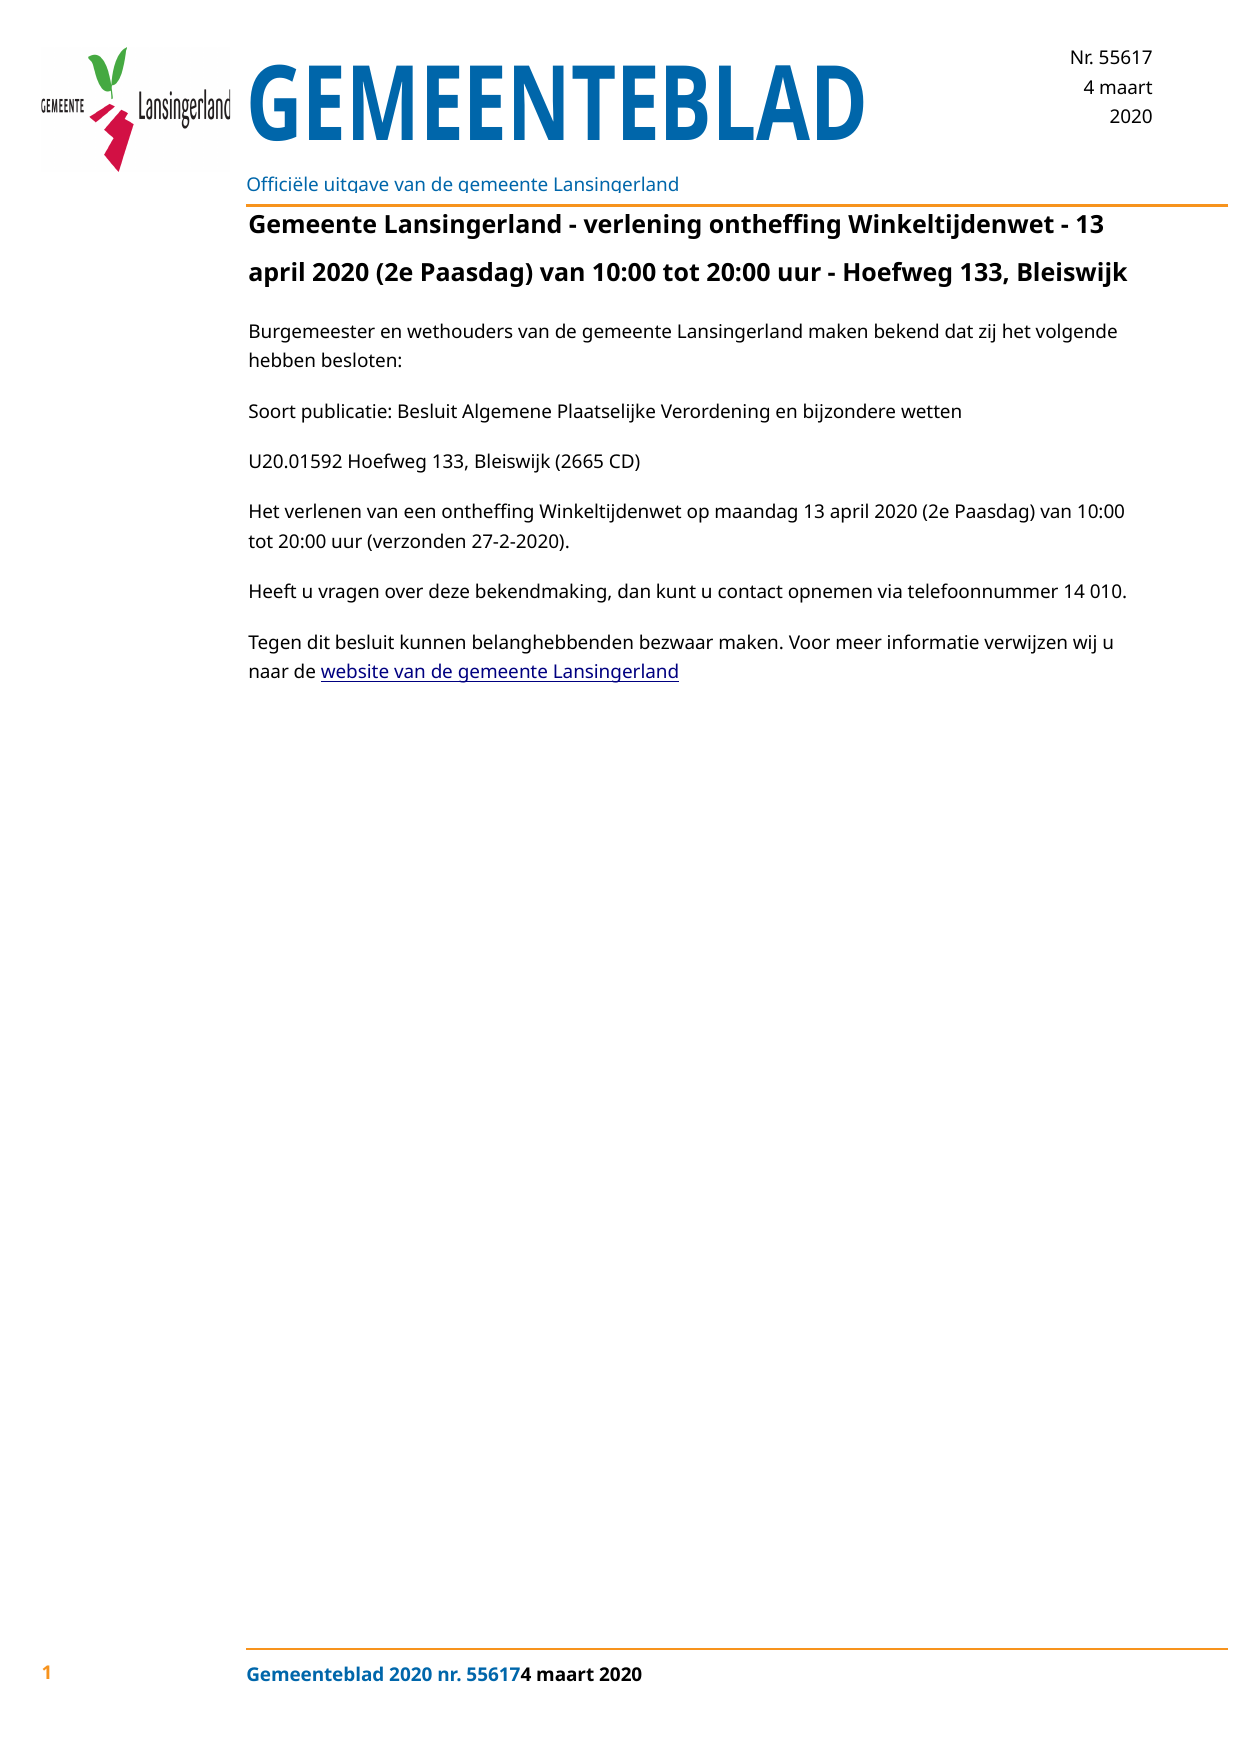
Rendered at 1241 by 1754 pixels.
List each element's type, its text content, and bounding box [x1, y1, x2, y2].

text Burgemeester en wethouders van de gemeente Lansingerland maken bekend dat zij het volgende hebben besloten: [248, 318, 1152, 373]
text Het verlenen van een ontheffing Winkeltijdenwet op maandag 13 april 2020 (2e Paasdag) van 10:00 tot 20:00 uur (verzonden 27-2-2020). [248, 499, 1152, 554]
text Heeft u vragen over deze bekendmaking, dan kunt u contact opnemen via telefoonnummer 14 010. [248, 579, 1152, 604]
text Tegen dit besluit kunnen belanghebbenden bezwaar maken. Voor meer informatie verwijzen wij u naar de website van de gemeente Lansingerland [248, 629, 1152, 684]
text U20.01592 Hoefweg 133, Bleiswijk (2665 CD) [248, 448, 1152, 474]
text Soort publicatie: Besluit Algemene Plaatselijke Verordening en bijzondere wetten [248, 398, 1152, 424]
picture [41, 47, 231, 172]
text Gemeente Lansingerland - verlening ontheffing Winkeltijdenwet - 13 april 2020 (2e Paasdag) van 10:00 tot 20:00 uur - Hoefweg 133, Bleiswijk [248, 207, 1152, 288]
